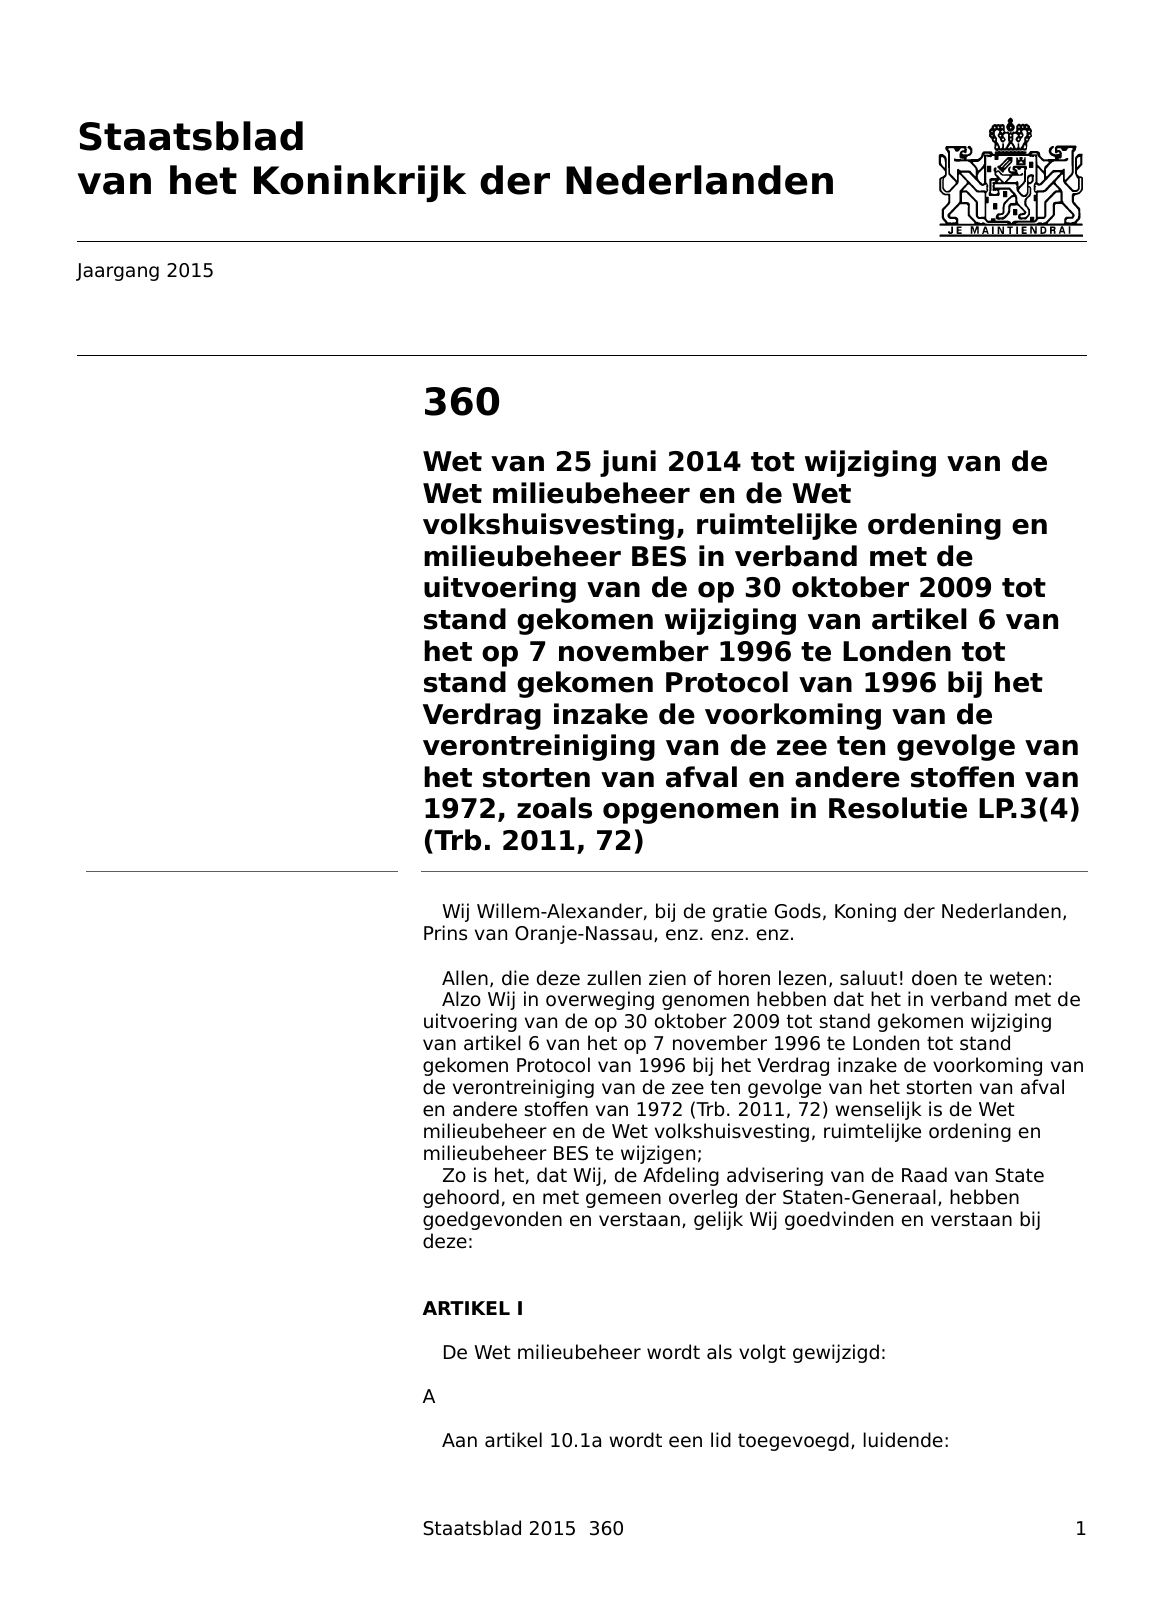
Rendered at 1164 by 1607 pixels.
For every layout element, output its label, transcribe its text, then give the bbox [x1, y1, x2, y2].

text Alzo Wij in overweging genomen hebben dat het in verband met de uitvoering van de op 30 oktober 2009 tot stand gekomen wijziging van artikel 6 van het op 7 november 1996 te Londen tot stand gekomen Protocol van 1996 bij het Verdrag inzake de voorkoming van de verontreiniging van de zee ten gevolge van het storten van afval en andere stoffen van 1972 (Trb. 2011, 72) wenselijk is de Wet milieubeheer en de Wet volkshuisvesting, ruimtelijke ordening en milieubeheer BES te wijzigen; [422, 989, 1087, 1165]
text De Wet milieubeheer wordt als volgt gewijzigd: [422, 1342, 1087, 1364]
text Aan artikel 10.1a wordt een lid toegevoegd, luidende: [422, 1430, 1087, 1452]
subtitle 360 [422, 381, 1087, 424]
table_header Staatsblad van het Koninkrijk der Nederlanden [77, 100, 886, 241]
table_cell Jaargang 2015 [77, 242, 1087, 355]
picture [936, 115, 1087, 240]
text Wet van 25 juni 2014 tot wijziging van de Wet milieubeheer en de Wet volkshuisvesting, ruimtelijke ordening en milieubeheer BES in verband met de uitvoering van de op 30 oktober 2009 tot stand gekomen wijziging van artikel 6 van het op 7 november 1996 te Londen tot stand gekomen Protocol van 1996 bij het Verdrag inzake de voorkoming van de verontreiniging van de zee ten gevolge van het storten van afval en andere stoffen van 1972, zoals opgenomen in Resolutie LP.3(4) (Trb. 2011, 72) [422, 447, 1087, 857]
text Zo is het, dat Wij, de Afdeling advisering van de Raad van State gehoord, en met gemeen overleg der Staten-Generaal, hebben goedgevonden en verstaan, gelijk Wij goedvinden en verstaan bij deze: [422, 1165, 1087, 1253]
text Wij Willem-Alexander, bij de gratie Gods, Koning der Nederlanden, Prins van Oranje-Nassau, enz. enz. enz. [422, 901, 1087, 945]
text Allen, die deze zullen zien of horen lezen, saluut! doen te weten: [422, 967, 1087, 989]
subtitle ARTIKEL I [422, 1297, 1087, 1319]
text A [422, 1386, 1087, 1408]
table_header [886, 100, 1087, 241]
